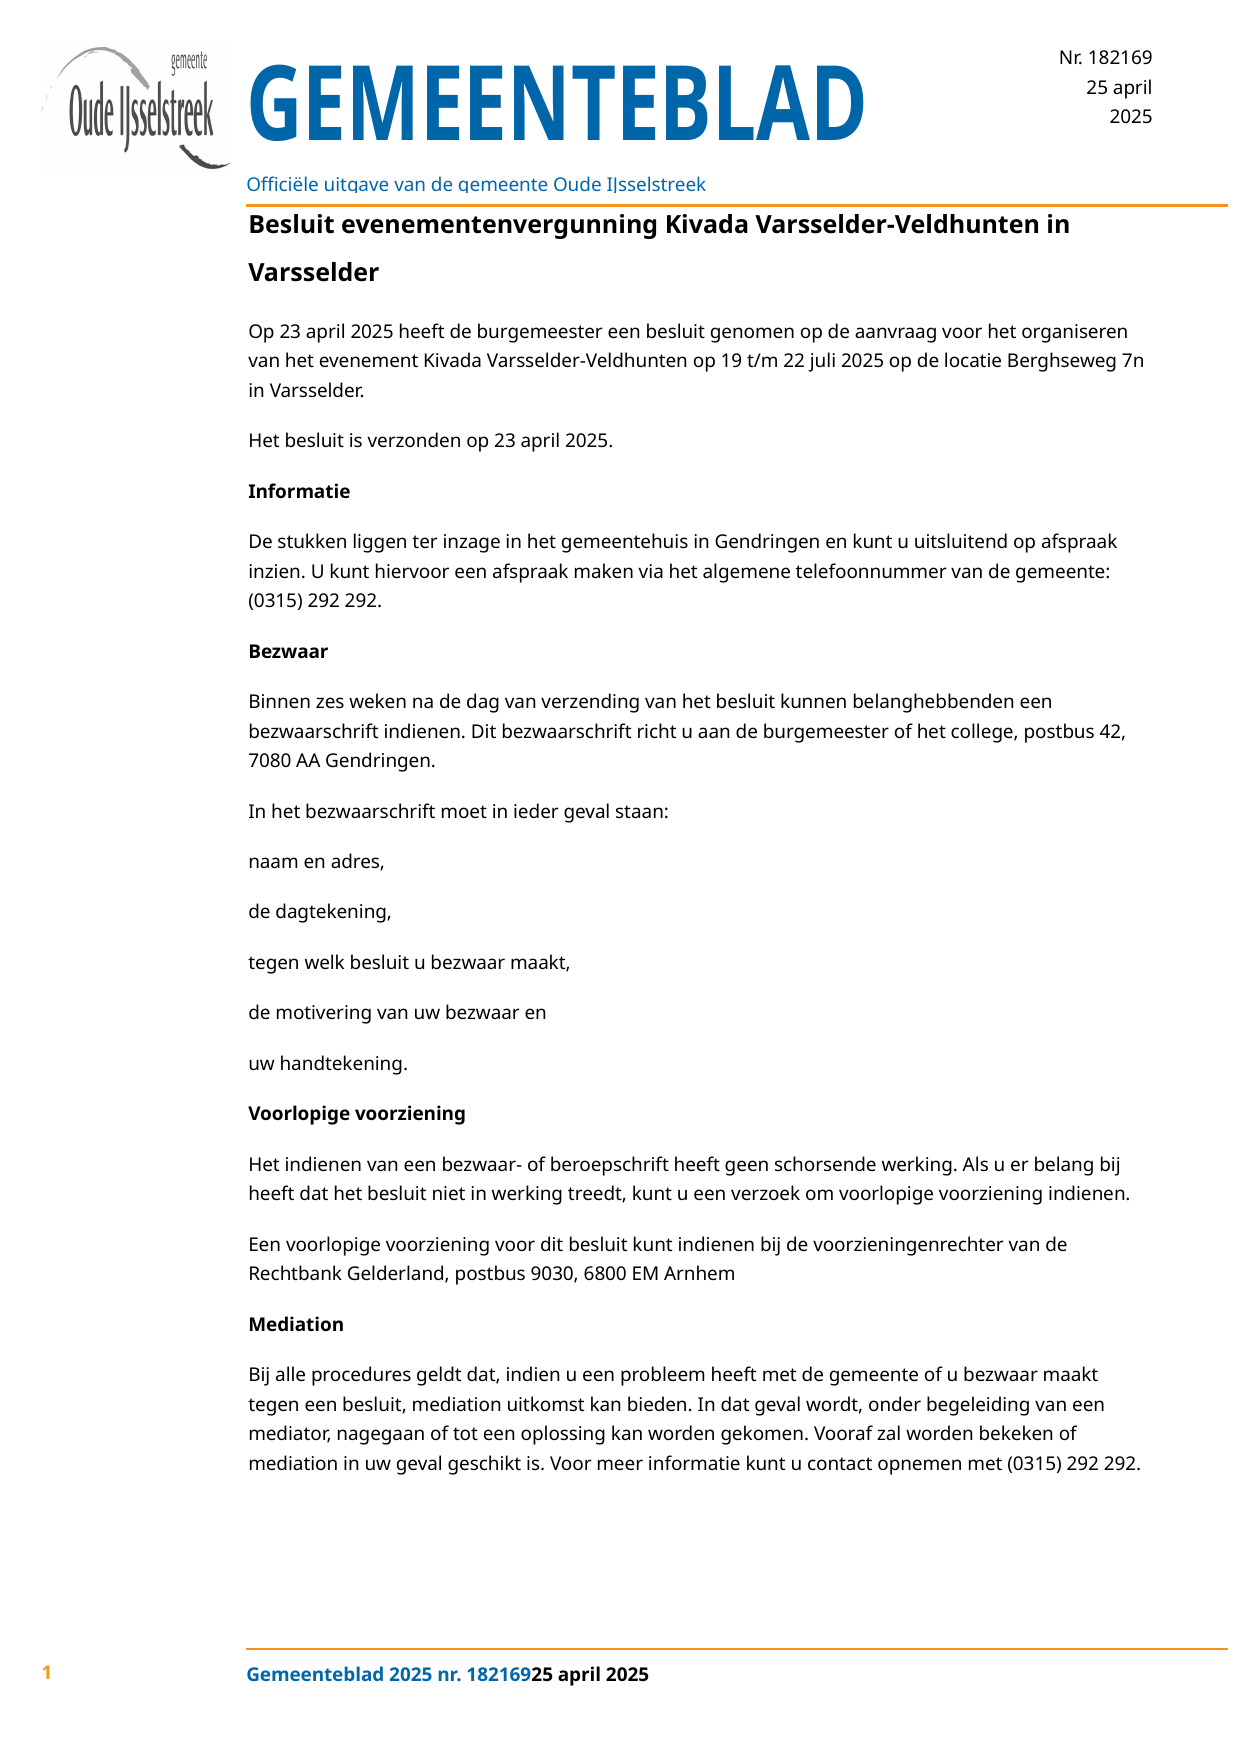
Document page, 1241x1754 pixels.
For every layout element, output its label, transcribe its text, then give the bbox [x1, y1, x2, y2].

text Binnen zes weken na de dag van verzending van het besluit kunnen belanghebbenden een bezwaarschrift indienen. Dit bezwaarschrift richt u aan de burgemeester of het college, postbus 42, 7080 AA Gendringen. [248, 688, 1152, 773]
text Bezwaar [248, 638, 1152, 664]
text Het besluit is verzonden op 23 april 2025. [248, 427, 1152, 453]
text De stukken liggen ter inzage in het gemeentehuis in Gendringen en kunt u uitsluitend op afspraak inzien. U kunt hiervoor een afspraak maken via het algemene telefoonnummer van de gemeente: (0315) 292 292. [248, 528, 1152, 613]
text Besluit evenementenvergunning Kivada Varsselder-Veldhunten in Varsselder [248, 207, 1152, 288]
text Een voorlopige voorziening voor dit besluit kunt indienen bij de voorzieningenrechter van de Rechtbank Gelderland, postbus 9030, 6800 EM Arnhem [248, 1231, 1152, 1286]
text Informatie [248, 478, 1152, 504]
text Bij alle procedures geldt dat, indien u een probleem heeft met de gemeente of u bezwaar maakt tegen een besluit, mediation uitkomst kan bieden. In dat geval wordt, onder begeleiding van een mediator, nagegaan of tot een oplossing kan worden gekomen. Vooraf zal worden bekeken of mediation in uw geval geschikt is. Voor meer informatie kunt u contact opnemen met (0315) 292 292. [248, 1361, 1152, 1476]
text Het indienen van een bezwaar- of beroepschrift heeft geen schorsende werking. Als u er belang bij heeft dat het besluit niet in werking treedt, kunt u een verzoek om voorlopige voorziening indienen. [248, 1151, 1152, 1206]
text Mediation [248, 1311, 1152, 1337]
picture [41, 47, 231, 172]
text de dagtekening, [248, 899, 1152, 924]
text uw handtekening. [248, 1050, 1152, 1076]
text Op 23 april 2025 heeft de burgemeester een besluit genomen op de aanvraag voor het organiseren van het evenement Kivada Varsselder-Veldhunten op 19 t/m 22 juli 2025 op de locatie Berghseweg 7n in Varsselder. [248, 318, 1152, 403]
text tegen welk besluit u bezwaar maakt, [248, 949, 1152, 975]
text In het bezwaarschrift moet in ieder geval staan: [248, 798, 1152, 824]
text Voorlopige voorziening [248, 1100, 1152, 1126]
text de motivering van uw bezwaar en [248, 999, 1152, 1025]
text naam en adres, [248, 848, 1152, 874]
